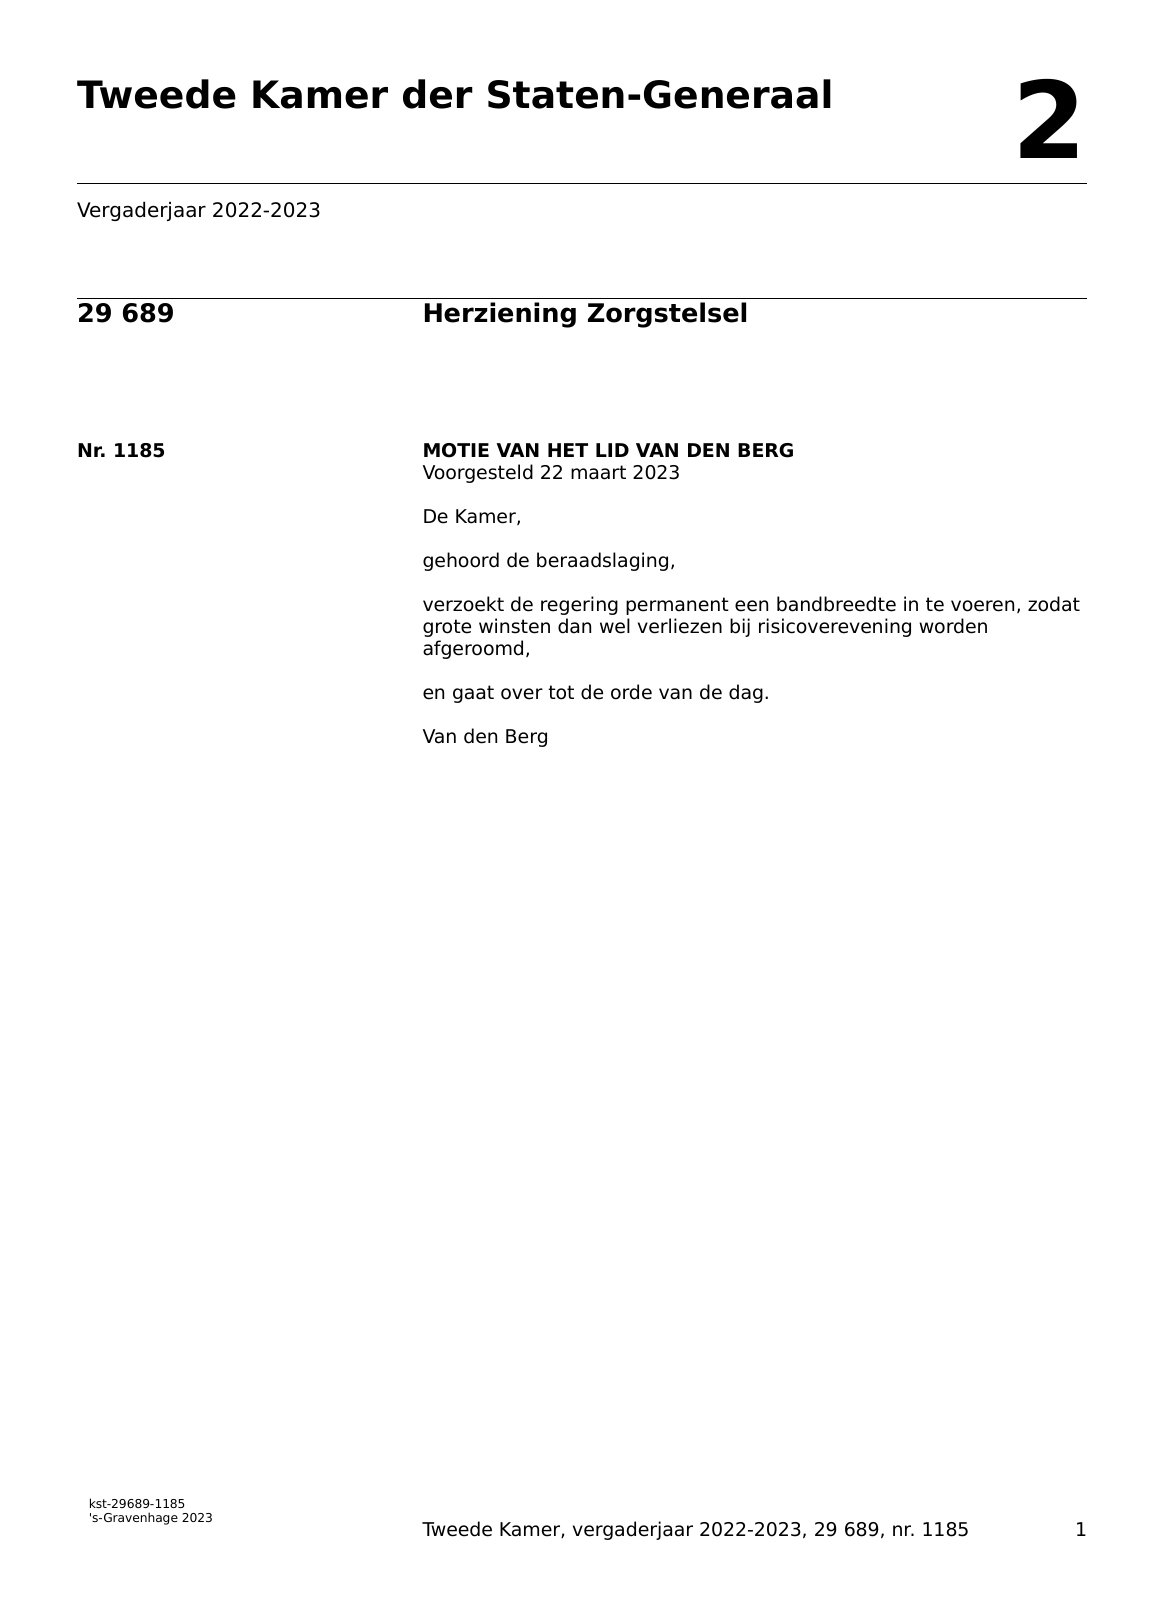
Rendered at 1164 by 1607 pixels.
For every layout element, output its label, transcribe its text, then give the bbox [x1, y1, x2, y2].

text en gaat over tot de orde van de dag. [422, 682, 1087, 704]
text gehoord de beraadslaging, [422, 550, 1087, 572]
text Van den Berg [422, 726, 1087, 748]
subtitle 29 689 Herziening Zorgstelsel [77, 299, 1087, 329]
subtitle Nr. 1185 MOTIE VAN HET LID VAN DEN BERG [77, 440, 1087, 462]
text Voorgesteld 22 maart 2023 [422, 462, 1087, 484]
table_cell Vergaderjaar 2022-2023 [77, 184, 1087, 298]
text De Kamer, [422, 506, 1087, 528]
text 's-Gravenhage 2023 [88, 1511, 323, 1525]
text kst-29689-1185 [88, 1497, 323, 1511]
table_header Tweede Kamer der Staten-Generaal [77, 59, 886, 183]
table_header 2 [886, 59, 1087, 183]
text verzoekt de regering permanent een bandbreedte in te voeren, zodat grote winsten dan wel verliezen bij risicoverevening worden afgeroomd, [422, 594, 1087, 660]
